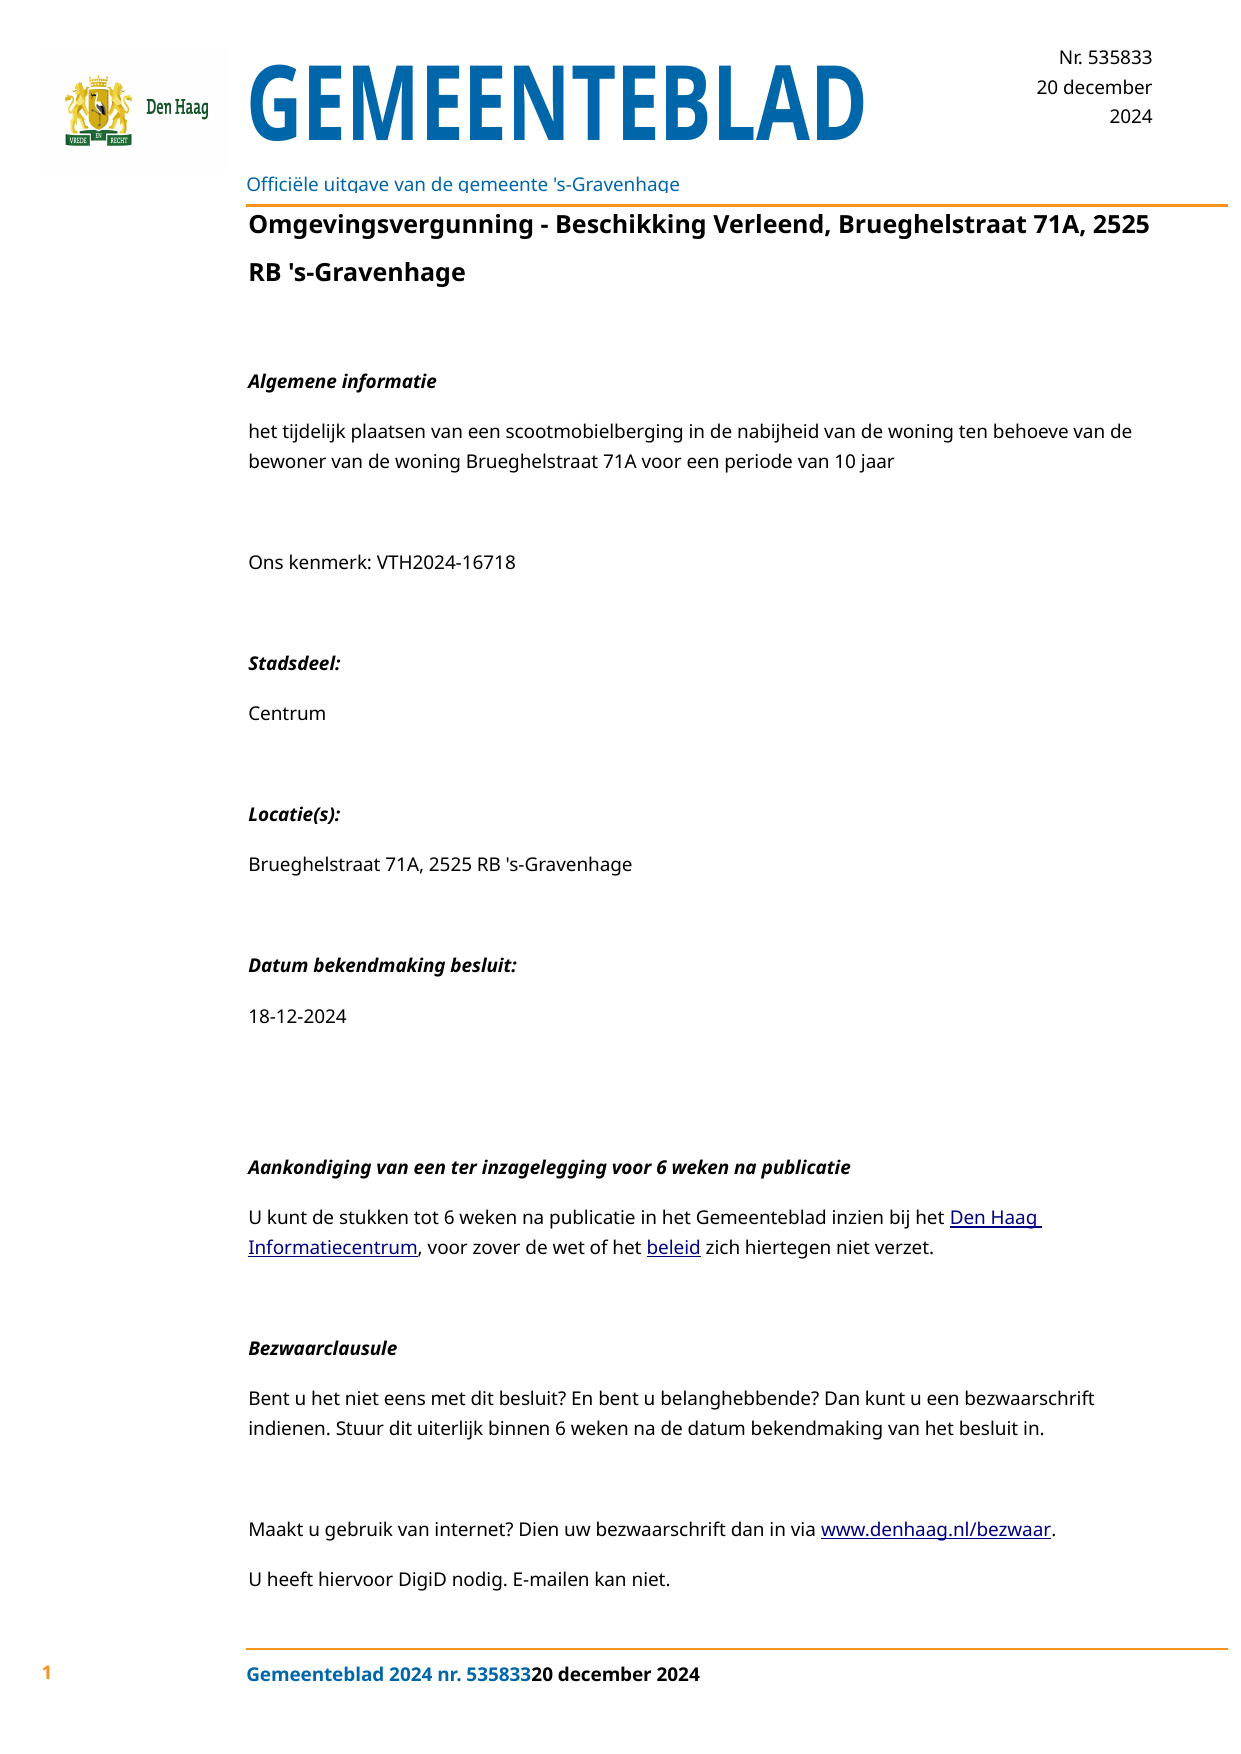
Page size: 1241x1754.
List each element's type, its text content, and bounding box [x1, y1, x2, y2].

text Aankondiging van een ter inzagelegging voor 6 weken na publicatie [248, 1154, 1152, 1180]
text Locatie(s): [248, 801, 1152, 827]
text Ons kenmerk: VTH2024-16718 [248, 549, 1152, 575]
text 18-12-2024 [248, 1003, 1152, 1029]
text U heeft hiervoor DigiD nodig. E-mailen kan niet. [248, 1566, 1152, 1592]
text het tijdelijk plaatsen van een scootmobielberging in de nabijheid van de woning ten behoeve van de bewoner van de woning Brueghelstraat 71A voor een periode van 10 jaar [248, 419, 1152, 474]
picture [41, 47, 231, 172]
text Stadsdeel: [248, 650, 1152, 676]
text Brueghelstraat 71A, 2525 RB 's-Gravenhage [248, 852, 1152, 877]
text Omgevingsvergunning - Beschikking Verleend, Brueghelstraat 71A, 2525 RB 's-Gravenhage [248, 207, 1152, 288]
text Datum bekendmaking besluit: [248, 952, 1152, 978]
text Centrum [248, 700, 1152, 726]
text Bent u het niet eens met dit besluit? En bent u belanghebbende? Dan kunt u een bezwaarschrift indienen. Stuur dit uiterlijk binnen 6 weken na de datum bekendmaking van het besluit in. [248, 1385, 1152, 1441]
text U kunt de stukken tot 6 weken na publicatie in het Gemeenteblad inzien bij het Den Haag Informatiecentrum, voor zover de wet of het beleid zich hiertegen niet verzet. [248, 1204, 1152, 1260]
text Maakt u gebruik van internet? Dien uw bezwaarschrift dan in via www.denhaag.nl/bezwaar. [248, 1516, 1152, 1542]
text Bezwaarclausule [248, 1335, 1152, 1361]
text Algemene informatie [248, 368, 1152, 394]
